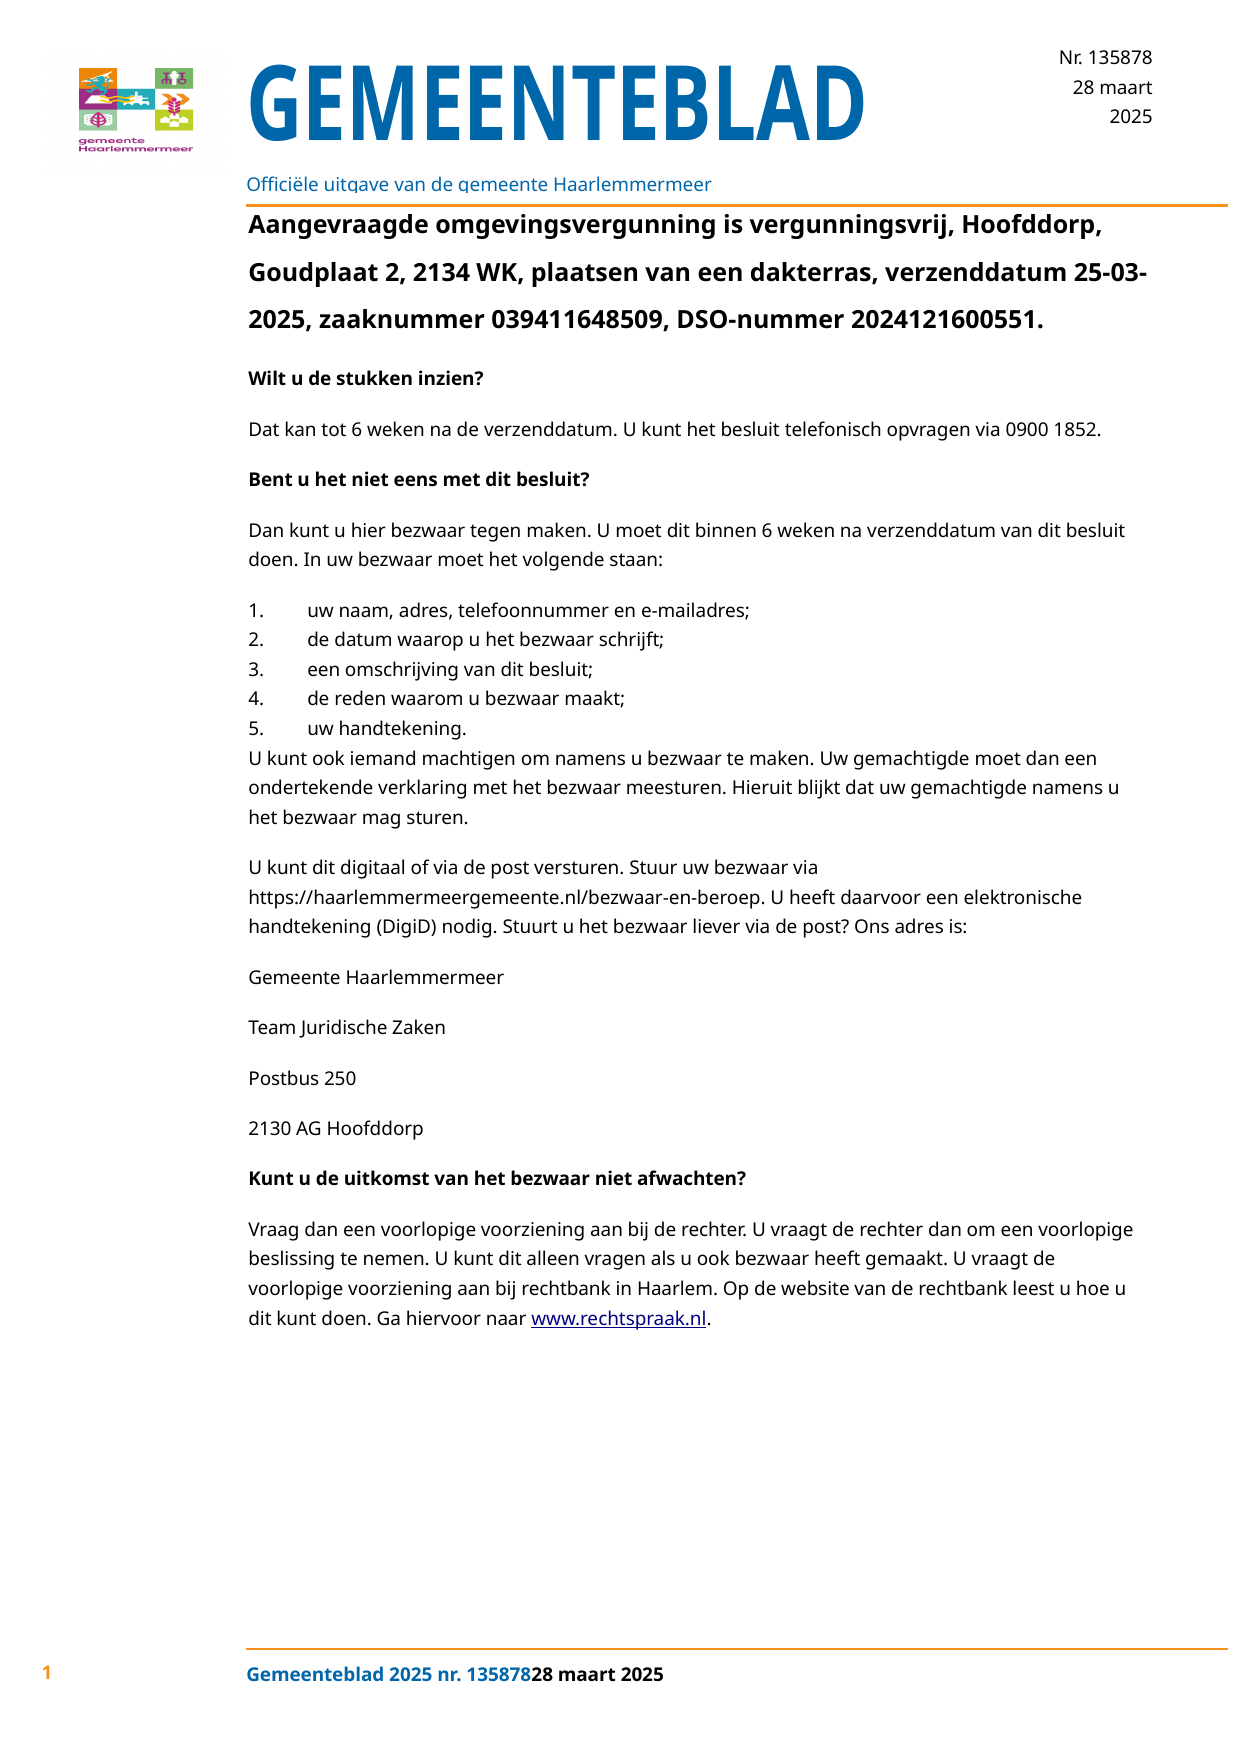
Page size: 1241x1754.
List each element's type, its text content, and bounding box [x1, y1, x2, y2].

text Kunt u de uitkomst van het bezwaar niet afwachten? [248, 1166, 1152, 1191]
text Postbus 250 [248, 1065, 1152, 1090]
text U kunt ook iemand machtigen om namens u bezwaar te maken. Uw gemachtigde moet dan een ondertekende verklaring met het bezwaar meesturen. Hieruit blijkt dat uw gemachtigde namens u het bezwaar mag sturen. [248, 745, 1152, 829]
text Team Juridische Zaken [248, 1014, 1152, 1040]
text Aangevraagde omgevingsvergunning is vergunningsvrij, Hoofddorp, Goudplaat 2, 2134 WK, plaatsen van een dakterras, verzenddatum 25-03-2025, zaaknummer 039411648509, DSO-nummer 2024121600551. [248, 207, 1152, 336]
list uw handtekening. [248, 715, 1152, 741]
list een omschrijving van dit besluit; [248, 656, 1152, 682]
list uw naam, adres, telefoonnummer en e-mailadres; [248, 597, 1152, 622]
text Vraag dan een voorlopige voorziening aan bij de rechter. U vraagt de rechter dan om een voorlopige beslissing te nemen. U kunt dit alleen vragen als u ook bezwaar heeft gemaakt. U vraagt de voorlopige voorziening aan bij rechtbank in Haarlem. Op de website van de rechtbank leest u hoe u dit kunt doen. Ga hiervoor naar www.rechtspraak.nl. [248, 1216, 1152, 1330]
text Gemeente Haarlemmermeer [248, 964, 1152, 989]
text U kunt dit digitaal of via de post versturen. Stuur uw bezwaar via https://haarlemmermeergemeente.nl/bezwaar-en-beroep. U heeft daarvoor een elektronische handtekening (DigiD) nodig. Stuurt u het bezwaar liever via de post? Ons adres is: [248, 854, 1152, 939]
list de datum waarop u het bezwaar schrijft; [248, 626, 1152, 652]
text Dat kan tot 6 weken na de verzenddatum. U kunt het besluit telefonisch opvragen via 0900 1852. [248, 416, 1152, 442]
picture [41, 47, 231, 172]
text Bent u het niet eens met dit besluit? [248, 466, 1152, 492]
text 2130 AG Hoofddorp [248, 1115, 1152, 1141]
text Dan kunt u hier bezwaar tegen maken. U moet dit binnen 6 weken na verzenddatum van dit besluit doen. In uw bezwaar moet het volgende staan: [248, 517, 1152, 572]
list de reden waarom u bezwaar maakt; [248, 686, 1152, 711]
text Wilt u de stukken inzien? [248, 366, 1152, 391]
